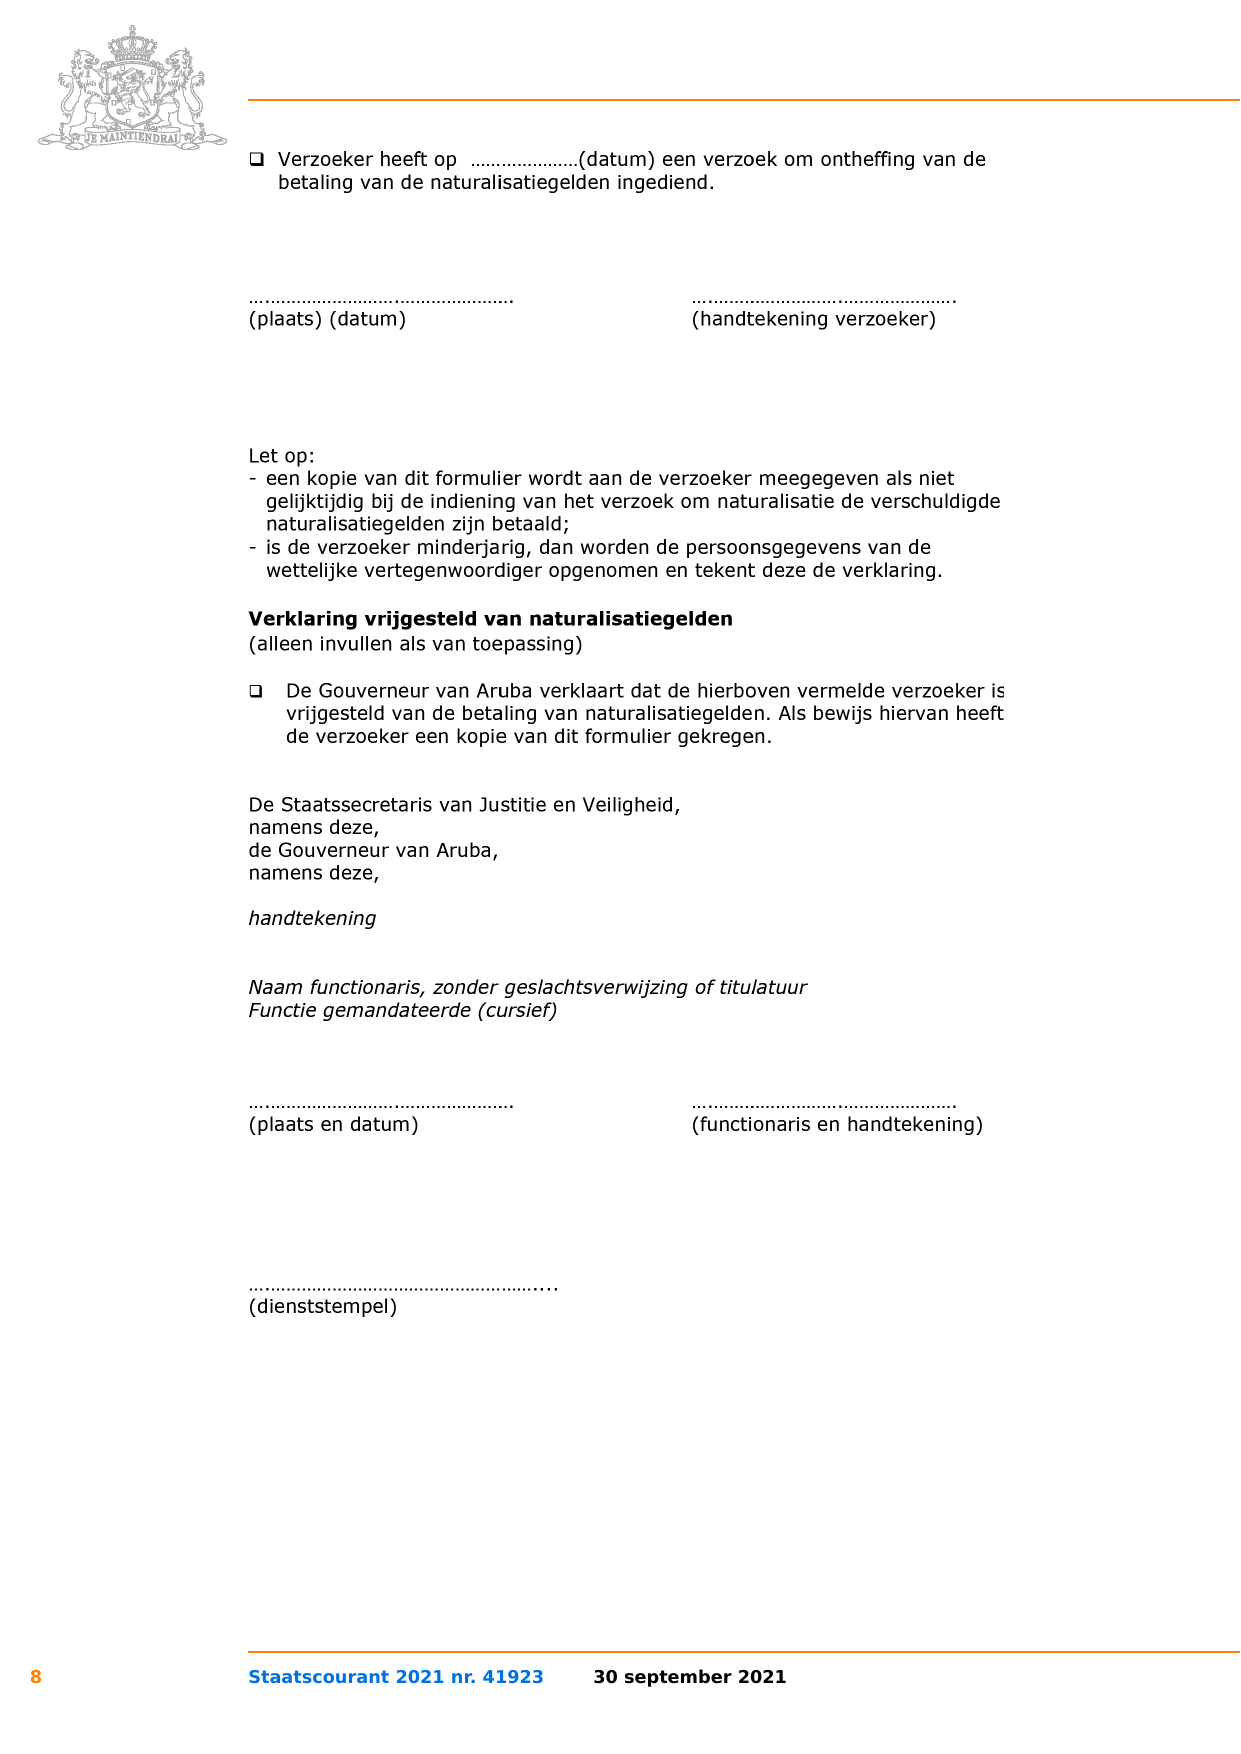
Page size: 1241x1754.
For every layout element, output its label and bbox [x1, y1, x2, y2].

picture [38, 25, 227, 150]
picture [248, 151, 1004, 1321]
